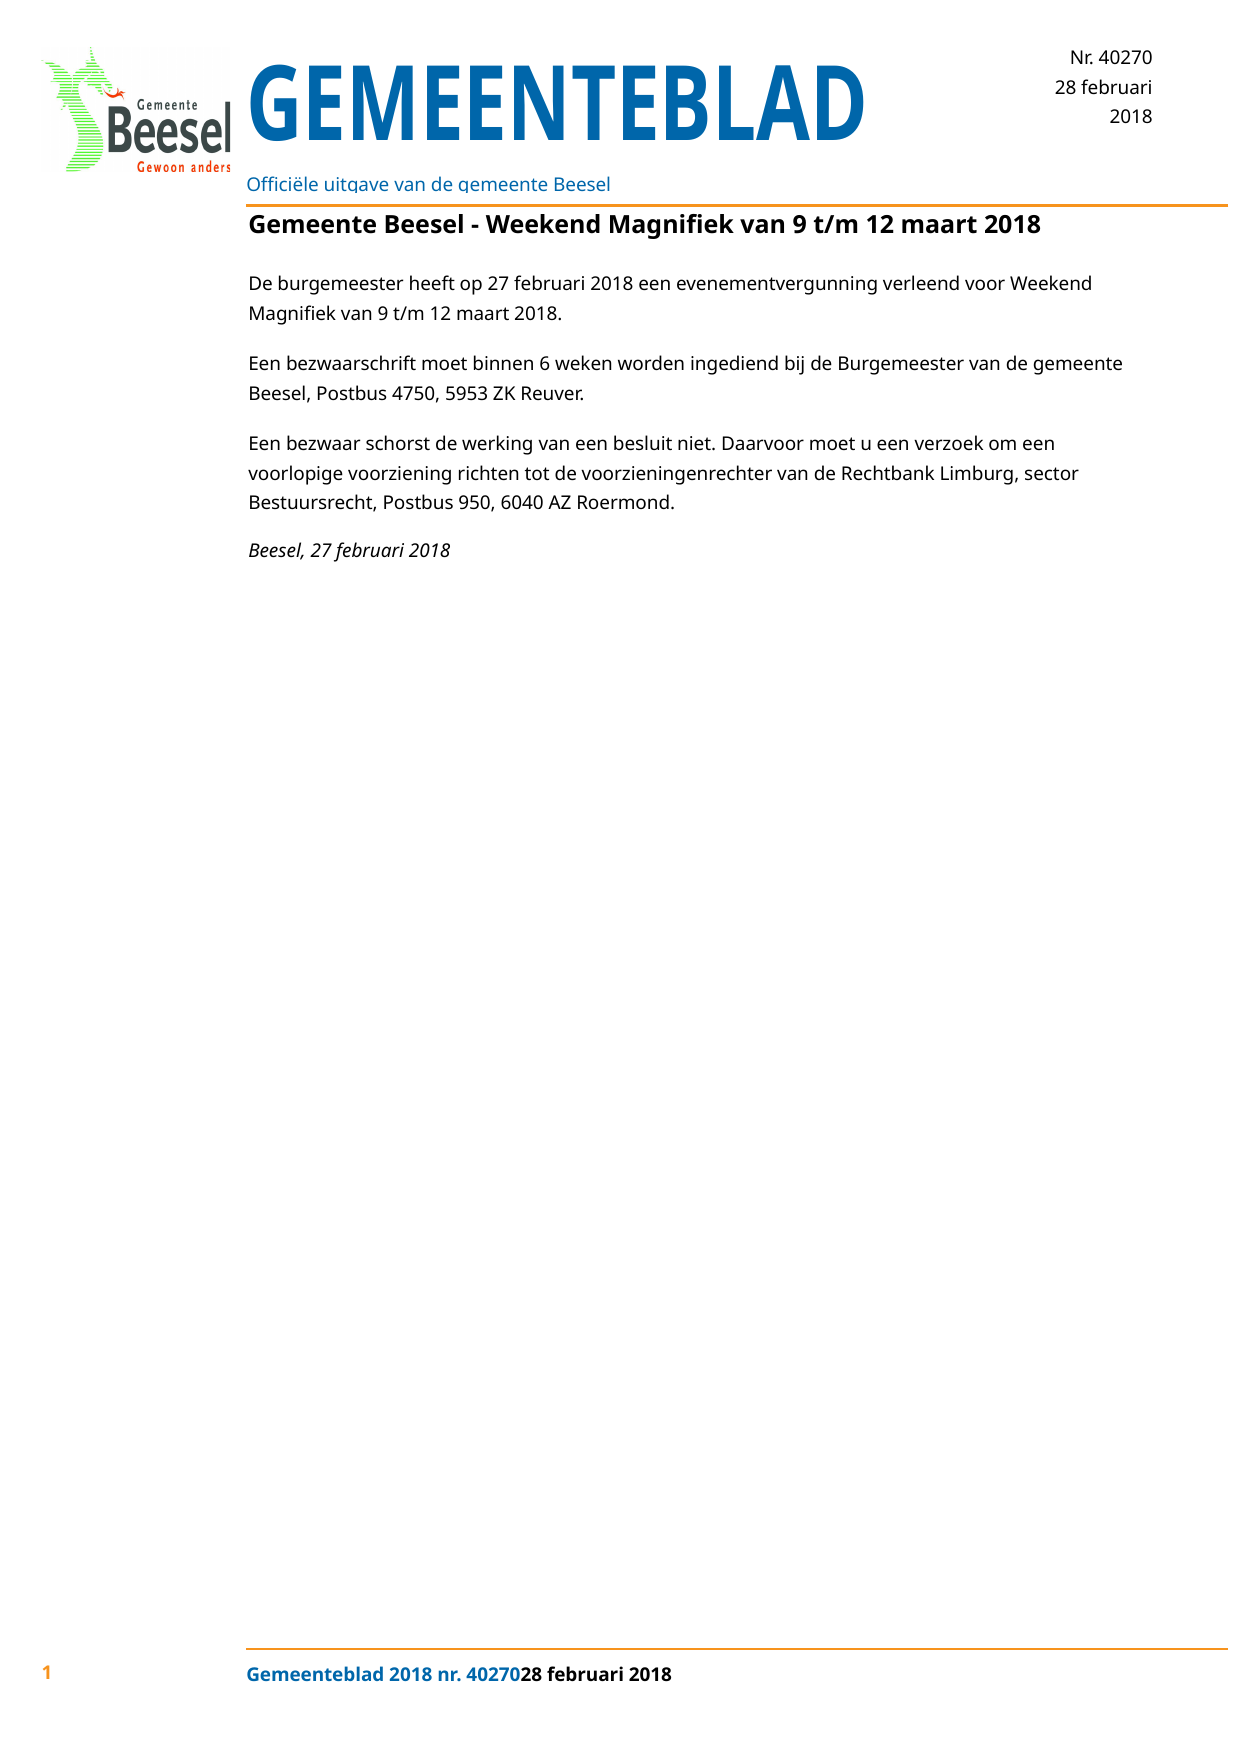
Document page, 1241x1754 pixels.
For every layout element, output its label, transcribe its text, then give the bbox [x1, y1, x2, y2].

text Gemeente Beesel - Weekend Magnifiek van 9 t/m 12 maart 2018 [248, 207, 1152, 241]
text De burgemeester heeft op 27 februari 2018 een evenementvergunning verleend voor Weekend Magnifiek van 9 t/m 12 maart 2018. [248, 270, 1152, 326]
text Een bezwaarschrift moet binnen 6 weken worden ingediend bij de Burgemeester van de gemeente Beesel, Postbus 4750, 5953 ZK Reuver. [248, 350, 1152, 406]
picture [41, 47, 231, 172]
text Een bezwaar schorst de werking van een besluit niet. Daarvoor moet u een verzoek om een voorlopige voorziening richten tot de voorzieningenrechter van de Rechtbank Limburg, sector Bestuursrecht, Postbus 950, 6040 AZ Roermond. [248, 430, 1152, 515]
text Beesel, 27 februari 2018 [248, 537, 1152, 563]
